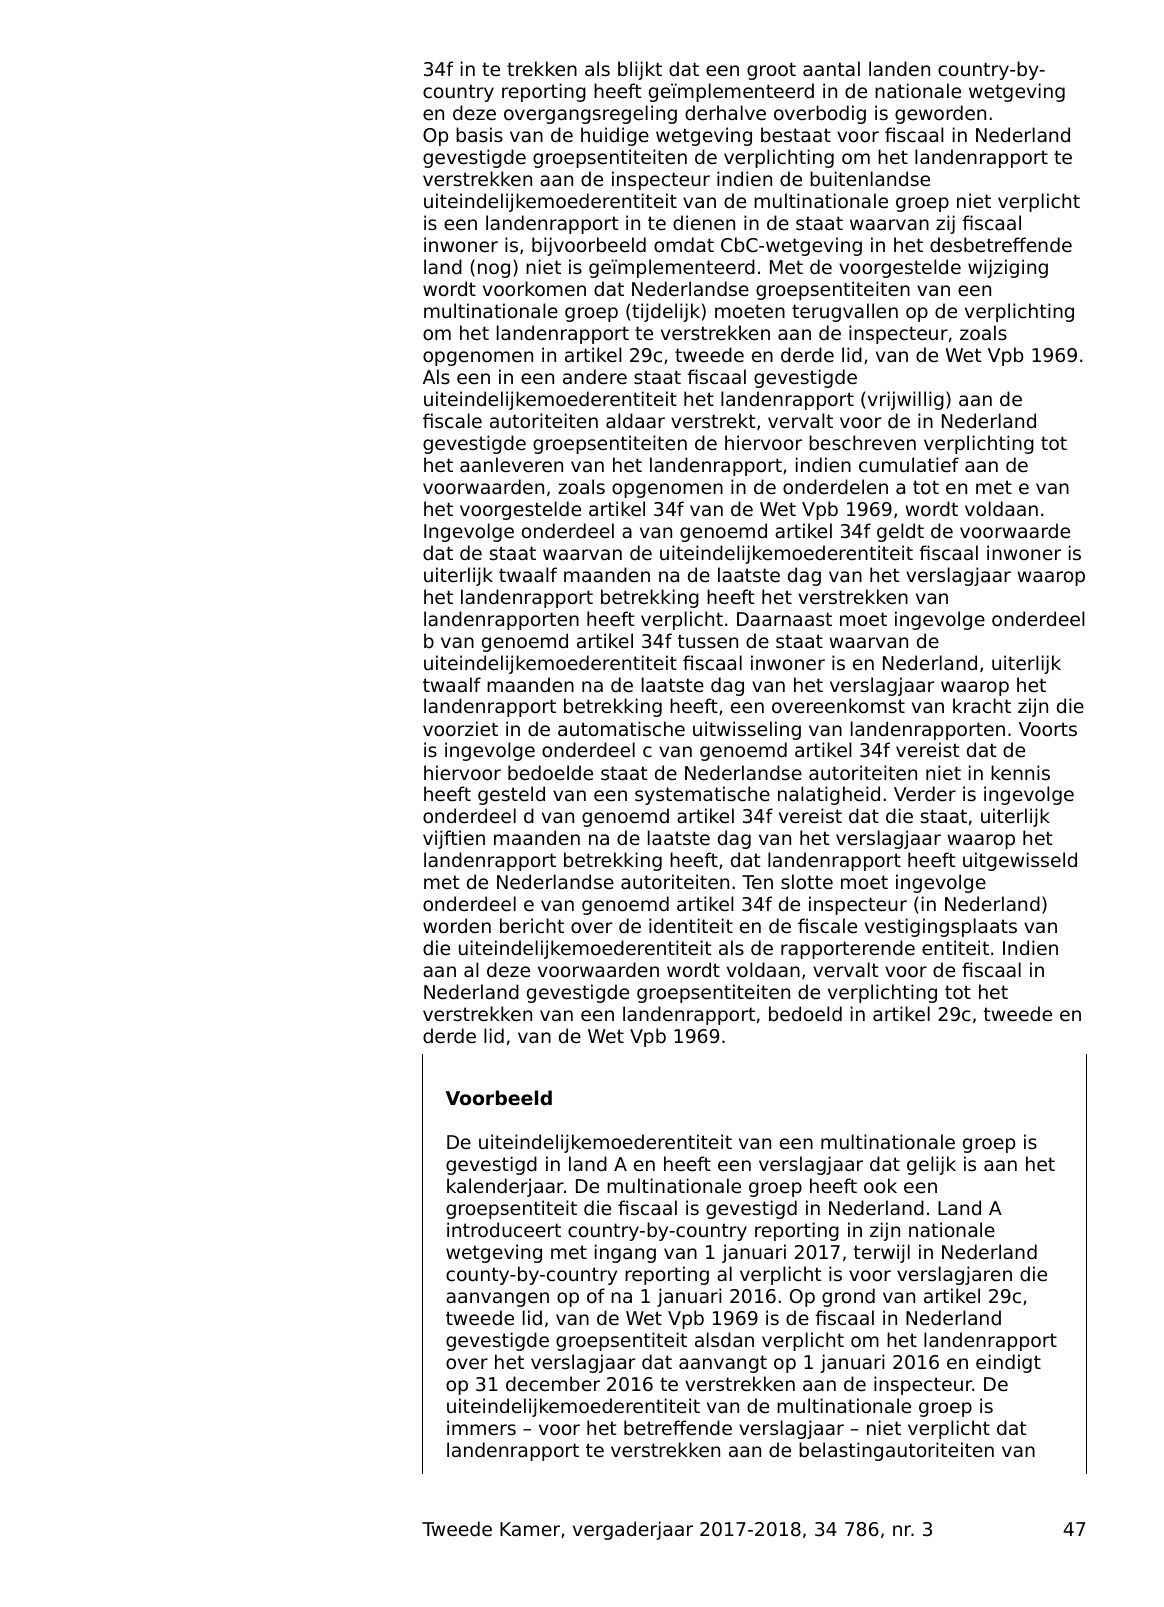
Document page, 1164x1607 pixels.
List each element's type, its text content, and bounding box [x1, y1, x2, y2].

text 34f in te trekken als blijkt dat een groot aantal landen country-by-country reporting heeft geïmplementeerd in de nationale wetgeving en deze overgangsregeling derhalve overbodig is geworden. [422, 59, 1087, 125]
text Op basis van de huidige wetgeving bestaat voor fiscaal in Nederland gevestigde groepsentiteiten de verplichting om het landenrapport te verstrekken aan de inspecteur indien de buitenlandse uiteindelijkemoederentiteit van de multinationale groep niet verplicht is een landenrapport in te dienen in de staat waarvan zij fiscaal inwoner is, bijvoorbeeld omdat CbC-wetgeving in het desbetreffende land (nog) niet is geïmplementeerd. Met de voorgestelde wijziging wordt voorkomen dat Nederlandse groepsentiteiten van een multinationale groep (tijdelijk) moeten terugvallen op de verplichting om het landenrapport te verstrekken aan de inspecteur, zoals opgenomen in artikel 29c, tweede en derde lid, van de Wet Vpb 1969. Als een in een andere staat fiscaal gevestigde uiteindelijkemoederentiteit het landenrapport (vrijwillig) aan de fiscale autoriteiten aldaar verstrekt, vervalt voor de in Nederland gevestigde groepsentiteiten de hiervoor beschreven verplichting tot het aanleveren van het landenrapport, indien cumulatief aan de voorwaarden, zoals opgenomen in de onderdelen a tot en met e van het voorgestelde artikel 34f van de Wet Vpb 1969, wordt voldaan. [422, 125, 1087, 521]
table_header Voorbeeld De uiteindelijkemoederentiteit van een multinationale groep is gevestigd in land A en heeft een verslagjaar dat gelijk is aan het kalenderjaar. De multinationale groep heeft ook een groepsentiteit die fiscaal is gevestigd in Nederland. Land A introduceert country-by-country reporting in zijn nationale wetgeving met ingang van 1 januari 2017, terwijl in Nederland county-by-country reporting al verplicht is voor verslagjaren die aanvangen op of na 1 januari 2016. Op grond van artikel 29c, tweede lid, van de Wet Vpb 1969 is de fiscaal in Nederland gevestigde groepsentiteit alsdan verplicht om het landenrapport over het verslagjaar dat aanvangt op 1 januari 2016 en eindigt op 31 december 2016 te verstrekken aan de inspecteur. De uiteindelijkemoederentiteit van de multinationale groep is immers – voor het betreffende verslagjaar – niet verplicht dat landenrapport te verstrekken aan de belastingautoriteiten van [423, 1054, 1086, 1474]
text Ingevolge onderdeel a van genoemd artikel 34f geldt de voorwaarde dat de staat waarvan de uiteindelijkemoederentiteit fiscaal inwoner is uiterlijk twaalf maanden na de laatste dag van het verslagjaar waarop het landenrapport betrekking heeft het verstrekken van landenrapporten heeft verplicht. Daarnaast moet ingevolge onderdeel b van genoemd artikel 34f tussen de staat waarvan de uiteindelijkemoederentiteit fiscaal inwoner is en Nederland, uiterlijk twaalf maanden na de laatste dag van het verslagjaar waarop het landenrapport betrekking heeft, een overeenkomst van kracht zijn die voorziet in de automatische uitwisseling van landenrapporten. Voorts is ingevolge onderdeel c van genoemd artikel 34f vereist dat de hiervoor bedoelde staat de Nederlandse autoriteiten niet in kennis heeft gesteld van een systematische nalatigheid. Verder is ingevolge onderdeel d van genoemd artikel 34f vereist dat die staat, uiterlijk vijftien maanden na de laatste dag van het verslagjaar waarop het landenrapport betrekking heeft, dat landenrapport heeft uitgewisseld met de Nederlandse autoriteiten. Ten slotte moet ingevolge onderdeel e van genoemd artikel 34f de inspecteur (in Nederland) worden bericht over de identiteit en de fiscale vestigingsplaats van die uiteindelijkemoederentiteit als de rapporterende entiteit. Indien aan al deze voorwaarden wordt voldaan, vervalt voor de fiscaal in Nederland gevestigde groepsentiteiten de verplichting tot het verstrekken van een landenrapport, bedoeld in artikel 29c, tweede en derde lid, van de Wet Vpb 1969. [422, 521, 1087, 1048]
